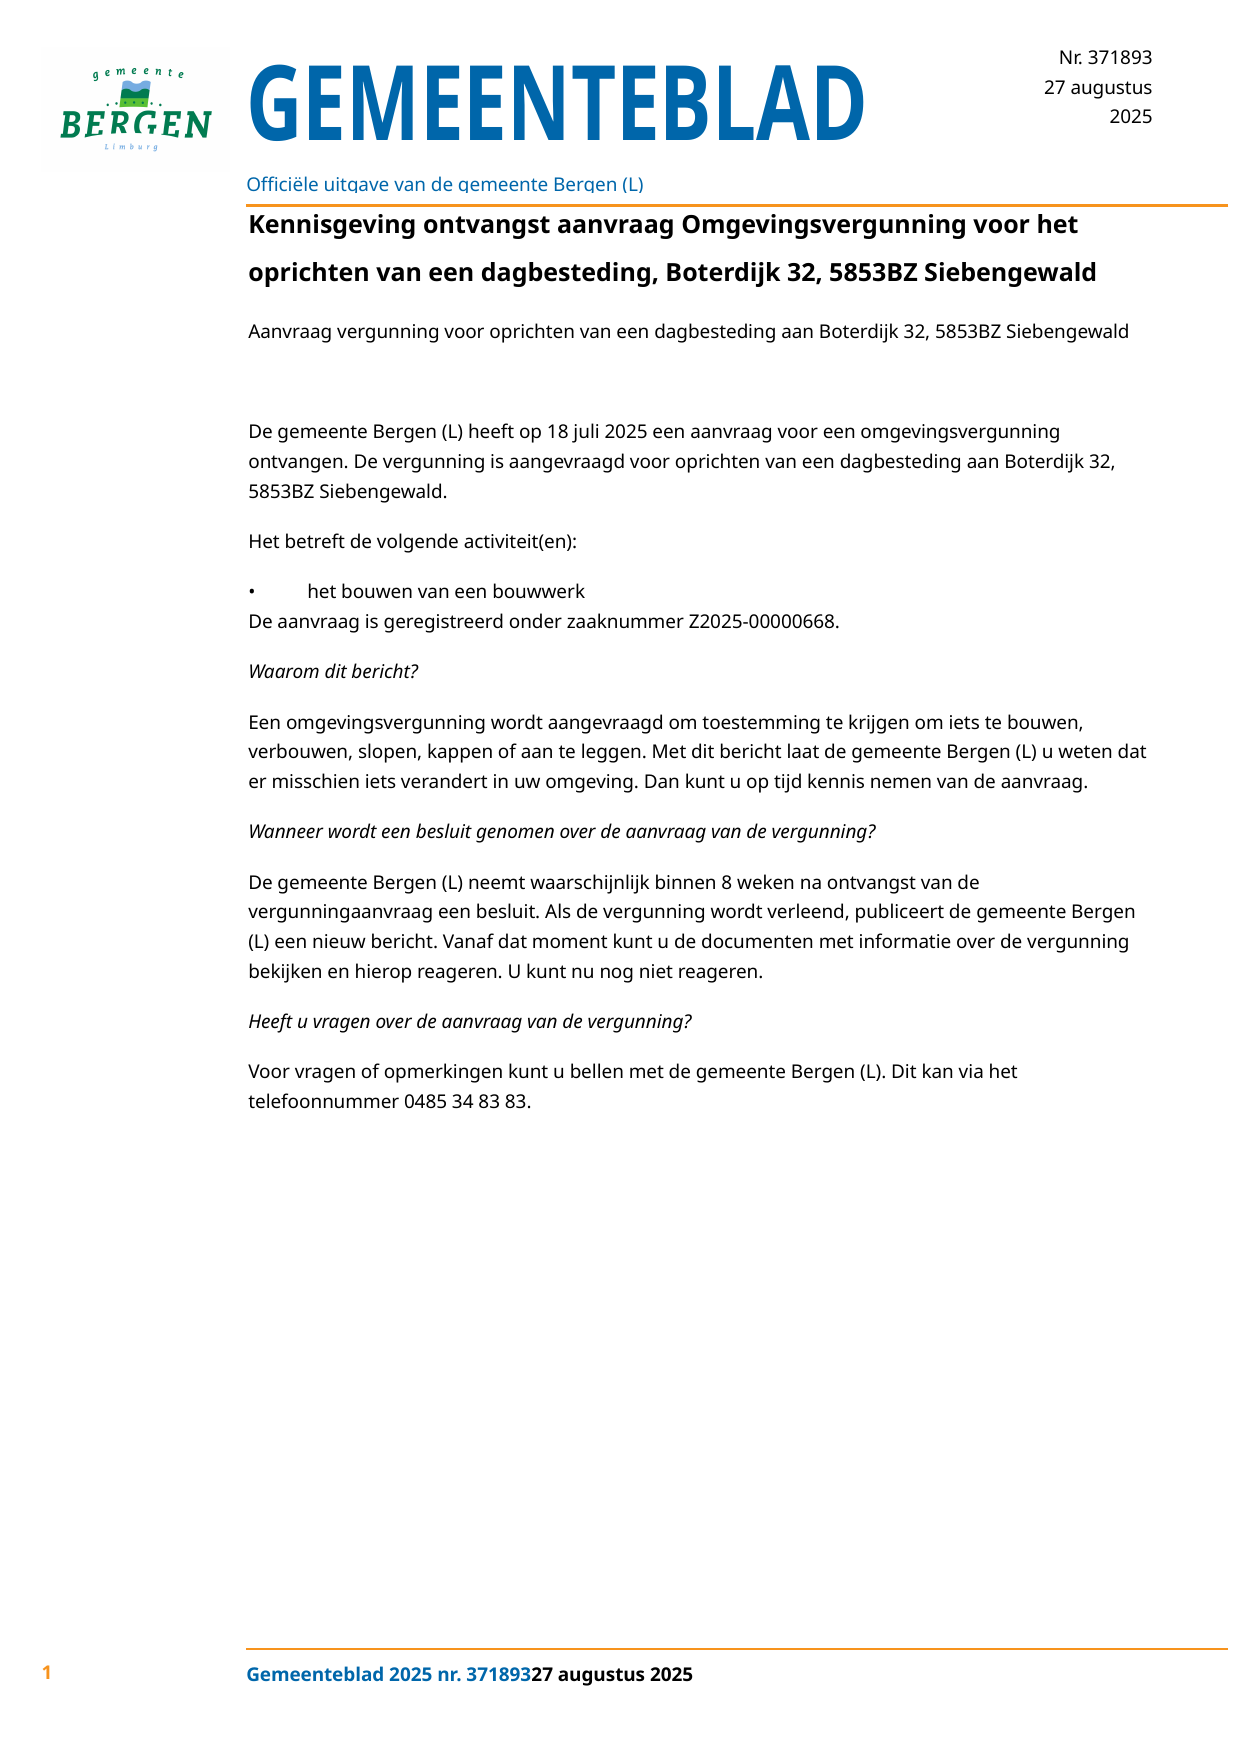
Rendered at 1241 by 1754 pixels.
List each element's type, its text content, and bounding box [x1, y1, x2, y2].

text Heeft u vragen over de aanvraag van de vergunning? [248, 1008, 1152, 1034]
text Het betreft de volgende activiteit(en): [248, 528, 1152, 554]
text De gemeente Bergen (L) neemt waarschijnlijk binnen 8 weken na ontvangst van de vergunningaanvraag een besluit. Als de vergunning wordt verleend, publiceert de gemeente Bergen (L) een nieuw bericht. Vanaf dat moment kunt u de documenten met informatie over de vergunning bekijken en hierop reageren. U kunt nu nog niet reageren. [248, 869, 1152, 984]
text Een omgevingsvergunning wordt aangevraagd om toestemming te krijgen om iets te bouwen, verbouwen, slopen, kappen of aan te leggen. Met dit bericht laat de gemeente Bergen (L) u weten dat er misschien iets verandert in uw omgeving. Dan kunt u op tijd kennis nemen van de aanvraag. [248, 709, 1152, 794]
text Wanneer wordt een besluit genomen over de aanvraag van de vergunning? [248, 819, 1152, 844]
text De gemeente Bergen (L) heeft op 18 juli 2025 een aanvraag voor een omgevingsvergunning ontvangen. De vergunning is aangevraagd voor oprichten van een dagbesteding aan Boterdijk 32, 5853BZ Siebengewald. [248, 419, 1152, 504]
text Waarom dit bericht? [248, 659, 1152, 684]
text De aanvraag is geregistreerd onder zaaknummer Z2025-00000668. [248, 608, 1152, 634]
text Aanvraag vergunning voor oprichten van een dagbesteding aan Boterdijk 32, 5853BZ Siebengewald [248, 318, 1152, 344]
text Voor vragen of opmerkingen kunt u bellen met de gemeente Bergen (L). Dit kan via het telefoonnummer 0485 34 83 83. [248, 1059, 1152, 1114]
text Kennisgeving ontvangst aanvraag Omgevingsvergunning voor het oprichten van een dagbesteding, Boterdijk 32, 5853BZ Siebengewald [248, 207, 1152, 288]
picture [41, 47, 231, 172]
list het bouwen van een bouwwerk [248, 579, 1152, 604]
